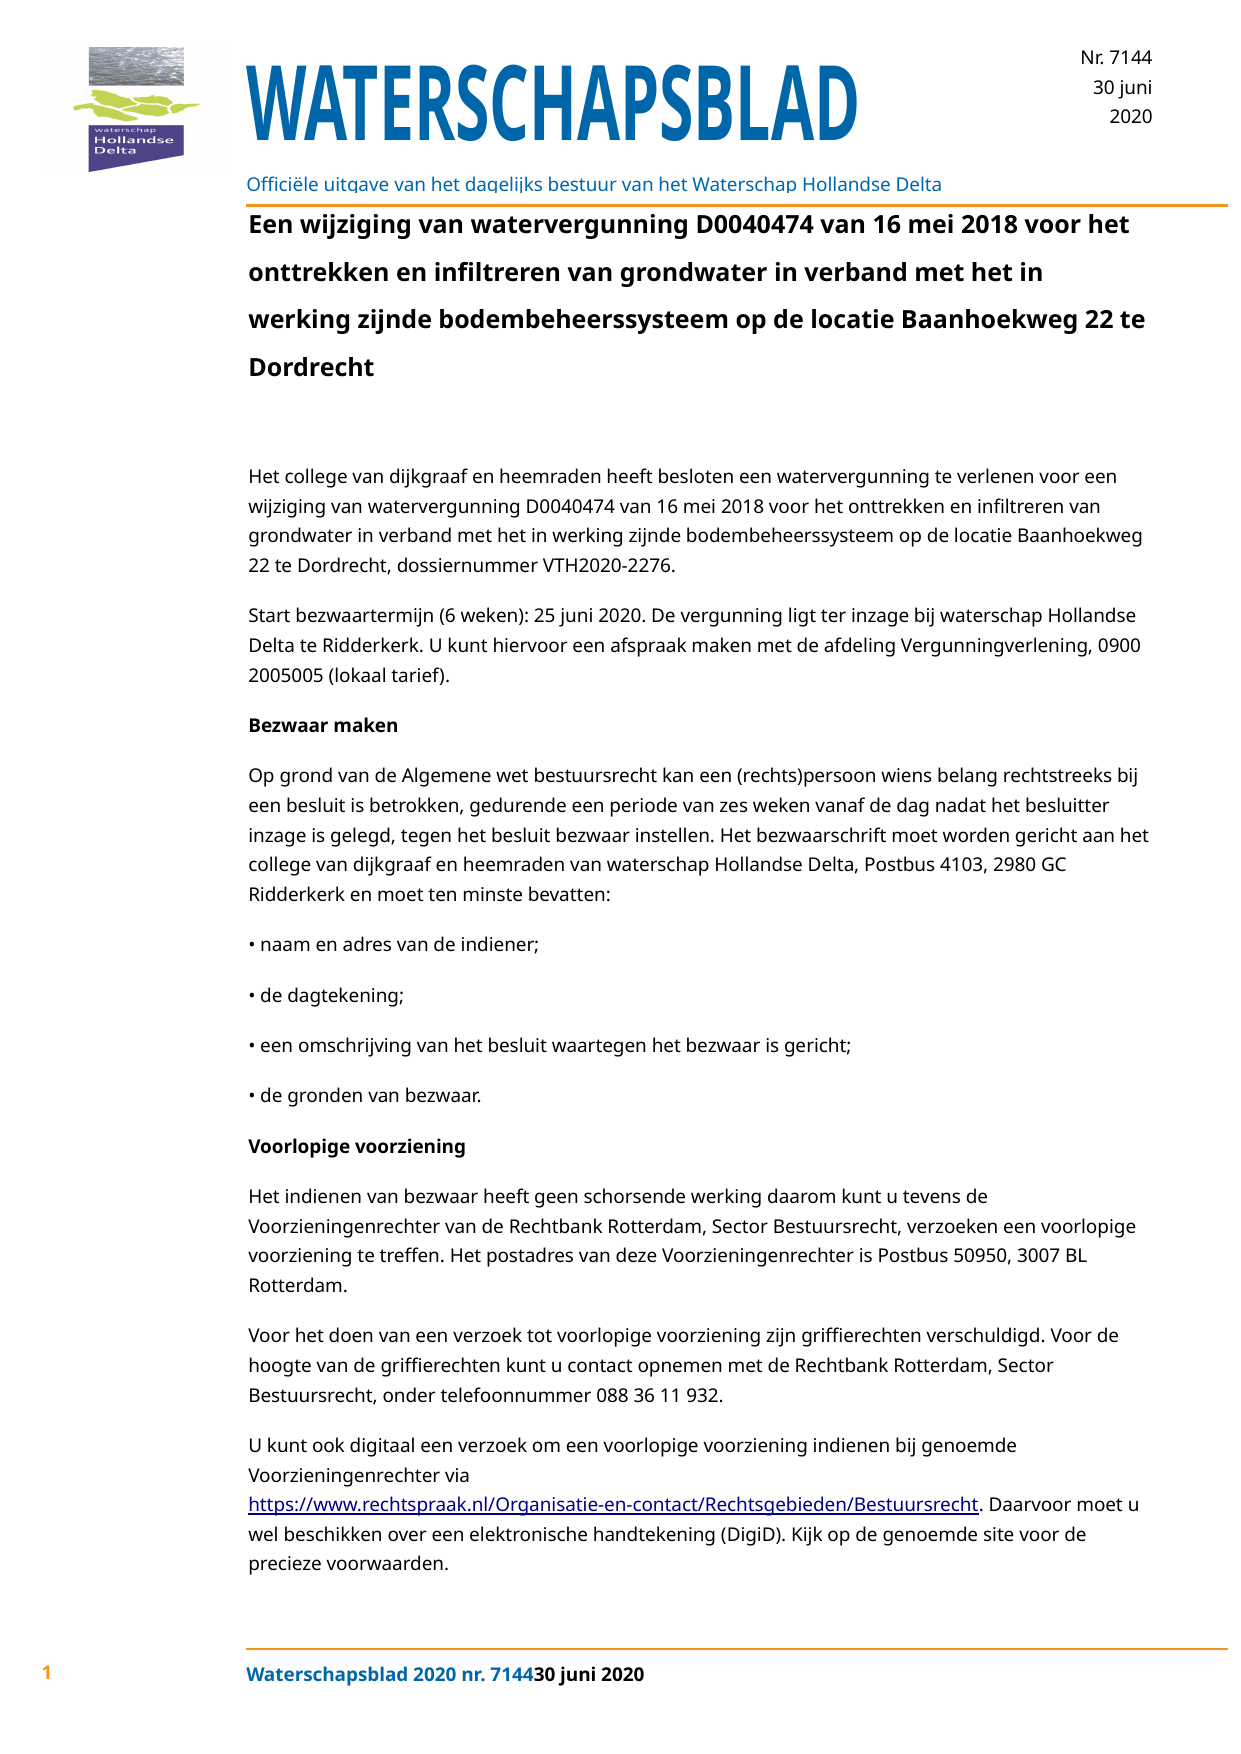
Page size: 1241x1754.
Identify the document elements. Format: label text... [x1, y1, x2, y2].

text Voorlopige voorziening [248, 1133, 1152, 1159]
text • een omschrijving van het besluit waartegen het bezwaar is gericht; [248, 1032, 1152, 1058]
text Start bezwaartermijn (6 weken): 25 juni 2020. De vergunning ligt ter inzage bij waterschap Hollandse Delta te Ridderkerk. U kunt hiervoor een afspraak maken met de afdeling Vergunningverlening, 0900 2005005 (lokaal tarief). [248, 603, 1152, 688]
text Op grond van de Algemene wet bestuursrecht kan een (rechts)persoon wiens belang rechtstreeks bij een besluit is betrokken, gedurende een periode van zes weken vanaf de dag nadat het besluitter inzage is gelegd, tegen het besluit bezwaar instellen. Het bezwaarschrift moet worden gericht aan het college van dijkgraaf en heemraden van waterschap Hollandse Delta, Postbus 4103, 2980 GC Ridderkerk en moet ten minste bevatten: [248, 763, 1152, 907]
text Het indienen van bezwaar heeft geen schorsende werking daarom kunt u tevens de Voorzieningenrechter van de Rechtbank Rotterdam, Sector Bestuursrecht, verzoeken een voorlopige voorziening te treffen. Het postadres van deze Voorzieningenrechter is Postbus 50950, 3007 BL Rotterdam. [248, 1183, 1152, 1298]
text Een wijziging van watervergunning D0040474 van 16 mei 2018 voor het onttrekken en infiltreren van grondwater in verband met het in werking zijnde bodembeheerssysteem op de locatie Baanhoekweg 22 te Dordrecht [248, 207, 1152, 384]
text Het college van dijkgraaf en heemraden heeft besloten een watervergunning te verlenen voor een wijziging van watervergunning D0040474 van 16 mei 2018 voor het onttrekken en infiltreren van grondwater in verband met het in werking zijnde bodembeheerssysteem op de locatie Baanhoekweg 22 te Dordrecht, dossiernummer VTH2020-2276. [248, 463, 1152, 578]
text • naam en adres van de indiener; [248, 931, 1152, 957]
text U kunt ook digitaal een verzoek om een voorlopige voorziening indienen bij genoemde Voorzieningenrechter via https://www.rechtspraak.nl/Organisatie-en-contact/Rechtsgebieden/Bestuursrecht. Daarvoor moet u wel beschikken over een elektronische handtekening (DigiD). Kijk op de genoemde site voor de precieze voorwaarden. [248, 1432, 1152, 1576]
text Voor het doen van een verzoek tot voorlopige voorziening zijn griffierechten verschuldigd. Voor de hoogte van de griffierechten kunt u contact opnemen met de Rechtbank Rotterdam, Sector Bestuursrecht, onder telefoonnummer 088 36 11 932. [248, 1323, 1152, 1408]
text • de dagtekening; [248, 982, 1152, 1008]
picture [41, 47, 231, 172]
text • de gronden van bezwaar. [248, 1083, 1152, 1108]
text Bezwaar maken [248, 712, 1152, 738]
